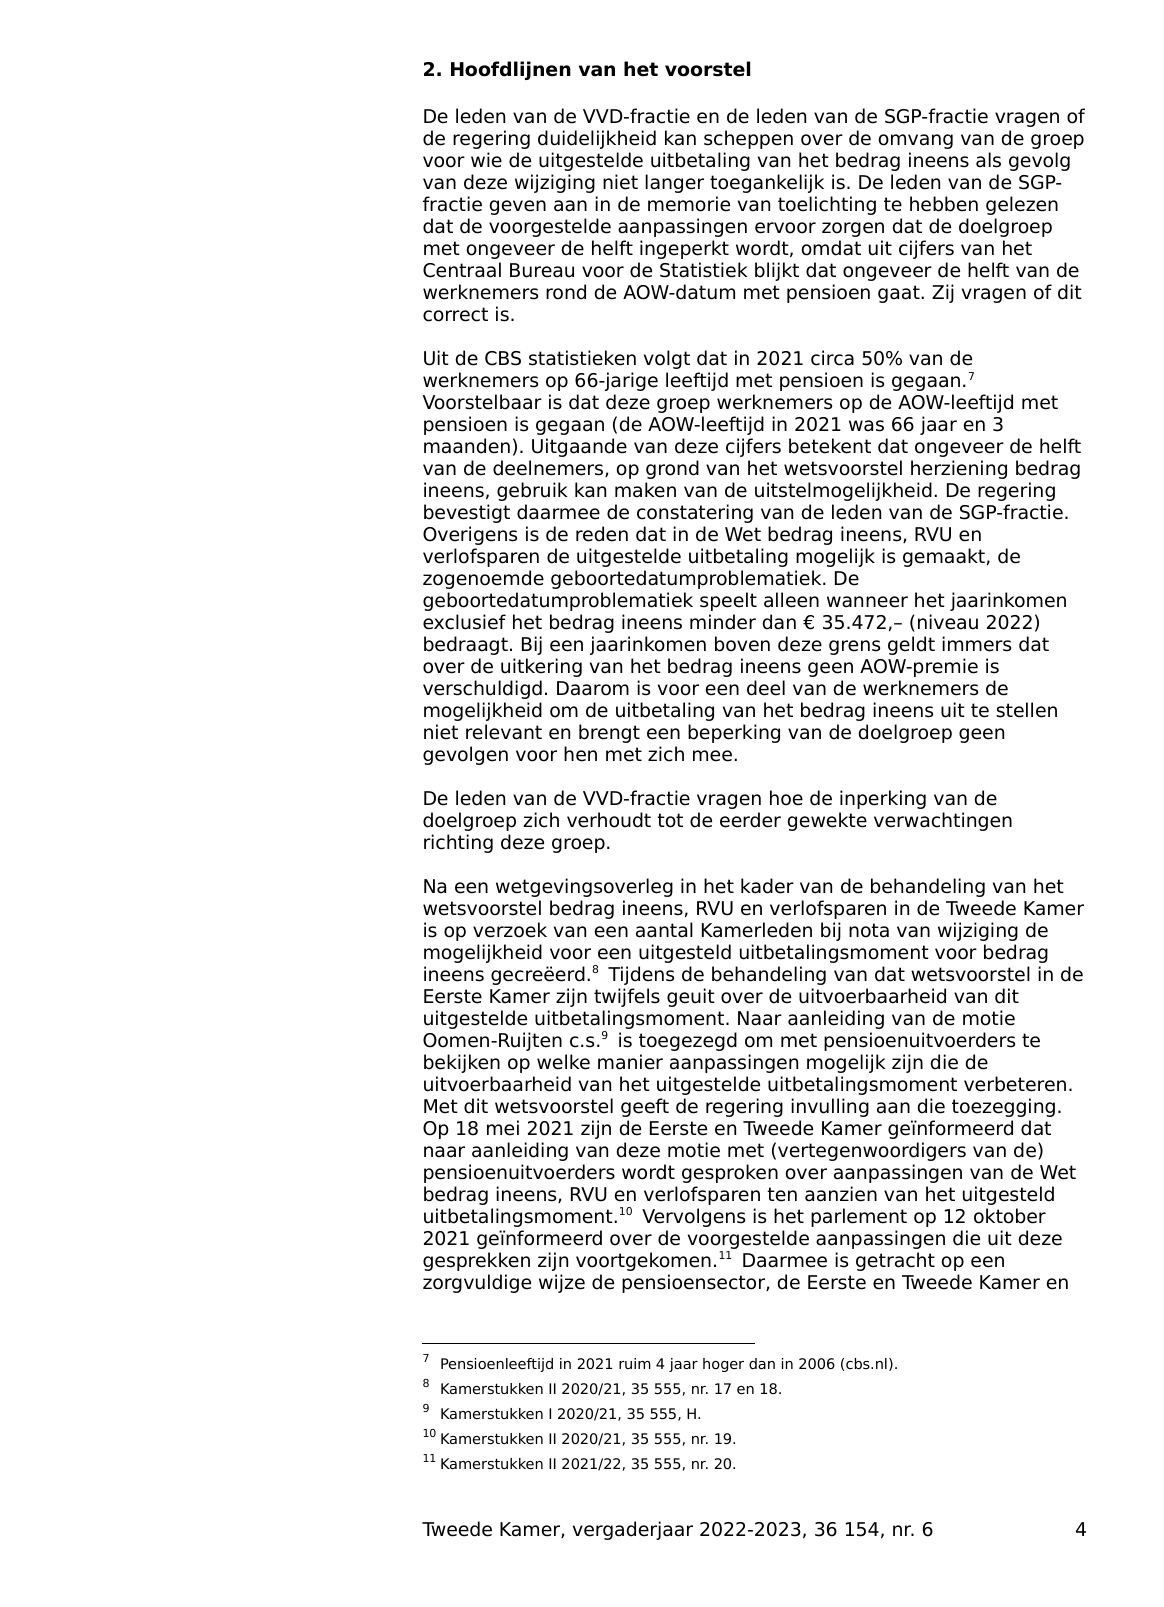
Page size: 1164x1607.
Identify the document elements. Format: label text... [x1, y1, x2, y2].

text De leden van de VVD-fractie vragen hoe de inperking van de doelgroep zich verhoudt tot de eerder gewekte verwachtingen richting deze groep. [422, 788, 1087, 854]
text Uit de CBS statistieken volgt dat in 2021 circa 50% van de werknemers op 66-jarige leeftijd met pensioen is gegaan. Voorstelbaar is dat deze groep werknemers op de AOW-leeftijd met pensioen is gegaan (de AOW-leeftijd in 2021 was 66 jaar en 3 maanden). Uitgaande van deze cijfers betekent dat ongeveer de helft van de deelnemers, op grond van het wetsvoorstel herziening bedrag ineens, gebruik kan maken van de uitstelmogelijkheid. De regering bevestigt daarmee de constatering van de leden van de SGP-fractie. Overigens is de reden dat in de Wet bedrag ineens, RVU en verlofsparen de uitgestelde uitbetaling mogelijk is gemaakt, de zogenoemde geboortedatumproblematiek. De geboortedatumproblematiek speelt alleen wanneer het jaarinkomen exclusief het bedrag ineens minder dan € 35.472,– (niveau 2022) bedraagt. Bij een jaarinkomen boven deze grens geldt immers dat over de uitkering van het bedrag ineens geen AOW-premie is verschuldigd. Daarom is voor een deel van de werknemers de mogelijkheid om de uitbetaling van het bedrag ineens uit te stellen niet relevant en brengt een beperking van de doelgroep geen gevolgen voor hen met zich mee. [422, 348, 1087, 766]
text Pensioenleeftijd in 2021 ruim 4 jaar hoger dan in 2006 (cbs.nl). [422, 1352, 1087, 1374]
text Kamerstukken II 2021/22, 35 555, nr. 20. [422, 1452, 1087, 1474]
text De leden van de VVD-fractie en de leden van de SGP-fractie vragen of de regering duidelijkheid kan scheppen over de omvang van de groep voor wie de uitgestelde uitbetaling van het bedrag ineens als gevolg van deze wijziging niet langer toegankelijk is. De leden van de SGP-fractie geven aan in de memorie van toelichting te hebben gelezen dat de voorgestelde aanpassingen ervoor zorgen dat de doelgroep met ongeveer de helft ingeperkt wordt, omdat uit cijfers van het Centraal Bureau voor de Statistiek blijkt dat ongeveer de helft van de werknemers rond de AOW-datum met pensioen gaat. Zij vragen of dit correct is. [422, 106, 1087, 326]
text Kamerstukken I 2020/21, 35 555, H. [422, 1402, 1087, 1424]
text Kamerstukken II 2020/21, 35 555, nr. 19. [422, 1427, 1087, 1449]
text Na een wetgevingsoverleg in het kader van de behandeling van het wetsvoorstel bedrag ineens, RVU en verlofsparen in de Tweede Kamer is op verzoek van een aantal Kamerleden bij nota van wijziging de mogelijkheid voor een uitgesteld uitbetalingsmoment voor bedrag ineens gecreëerd. Tijdens de behandeling van dat wetsvoorstel in de Eerste Kamer zijn twijfels geuit over de uitvoerbaarheid van dit uitgestelde uitbetalingsmoment. Naar aanleiding van de motie Oomen-Ruijten c.s. is toegezegd om met pensioenuitvoerders te bekijken op welke manier aanpassingen mogelijk zijn die de uitvoerbaarheid van het uitgestelde uitbetalingsmoment verbeteren. Met dit wetsvoorstel geeft de regering invulling aan die toezegging. Op 18 mei 2021 zijn de Eerste en Tweede Kamer geïnformeerd dat naar aanleiding van deze motie met (vertegenwoordigers van de) pensioenuitvoerders wordt gesproken over aanpassingen van de Wet bedrag ineens, RVU en verlofsparen ten aanzien van het uitgesteld uitbetalingsmoment. Vervolgens is het parlement op 12 oktober 2021 geïnformeerd over de voorgestelde aanpassingen die uit deze gesprekken zijn voortgekomen. Daarmee is getracht op een zorgvuldige wijze de pensioensector, de Eerste en Tweede Kamer en [422, 876, 1087, 1293]
subtitle 2. Hoofdlijnen van het voorstel [422, 59, 1087, 81]
text Kamerstukken II 2020/21, 35 555, nr. 17 en 18. [422, 1377, 1087, 1399]
